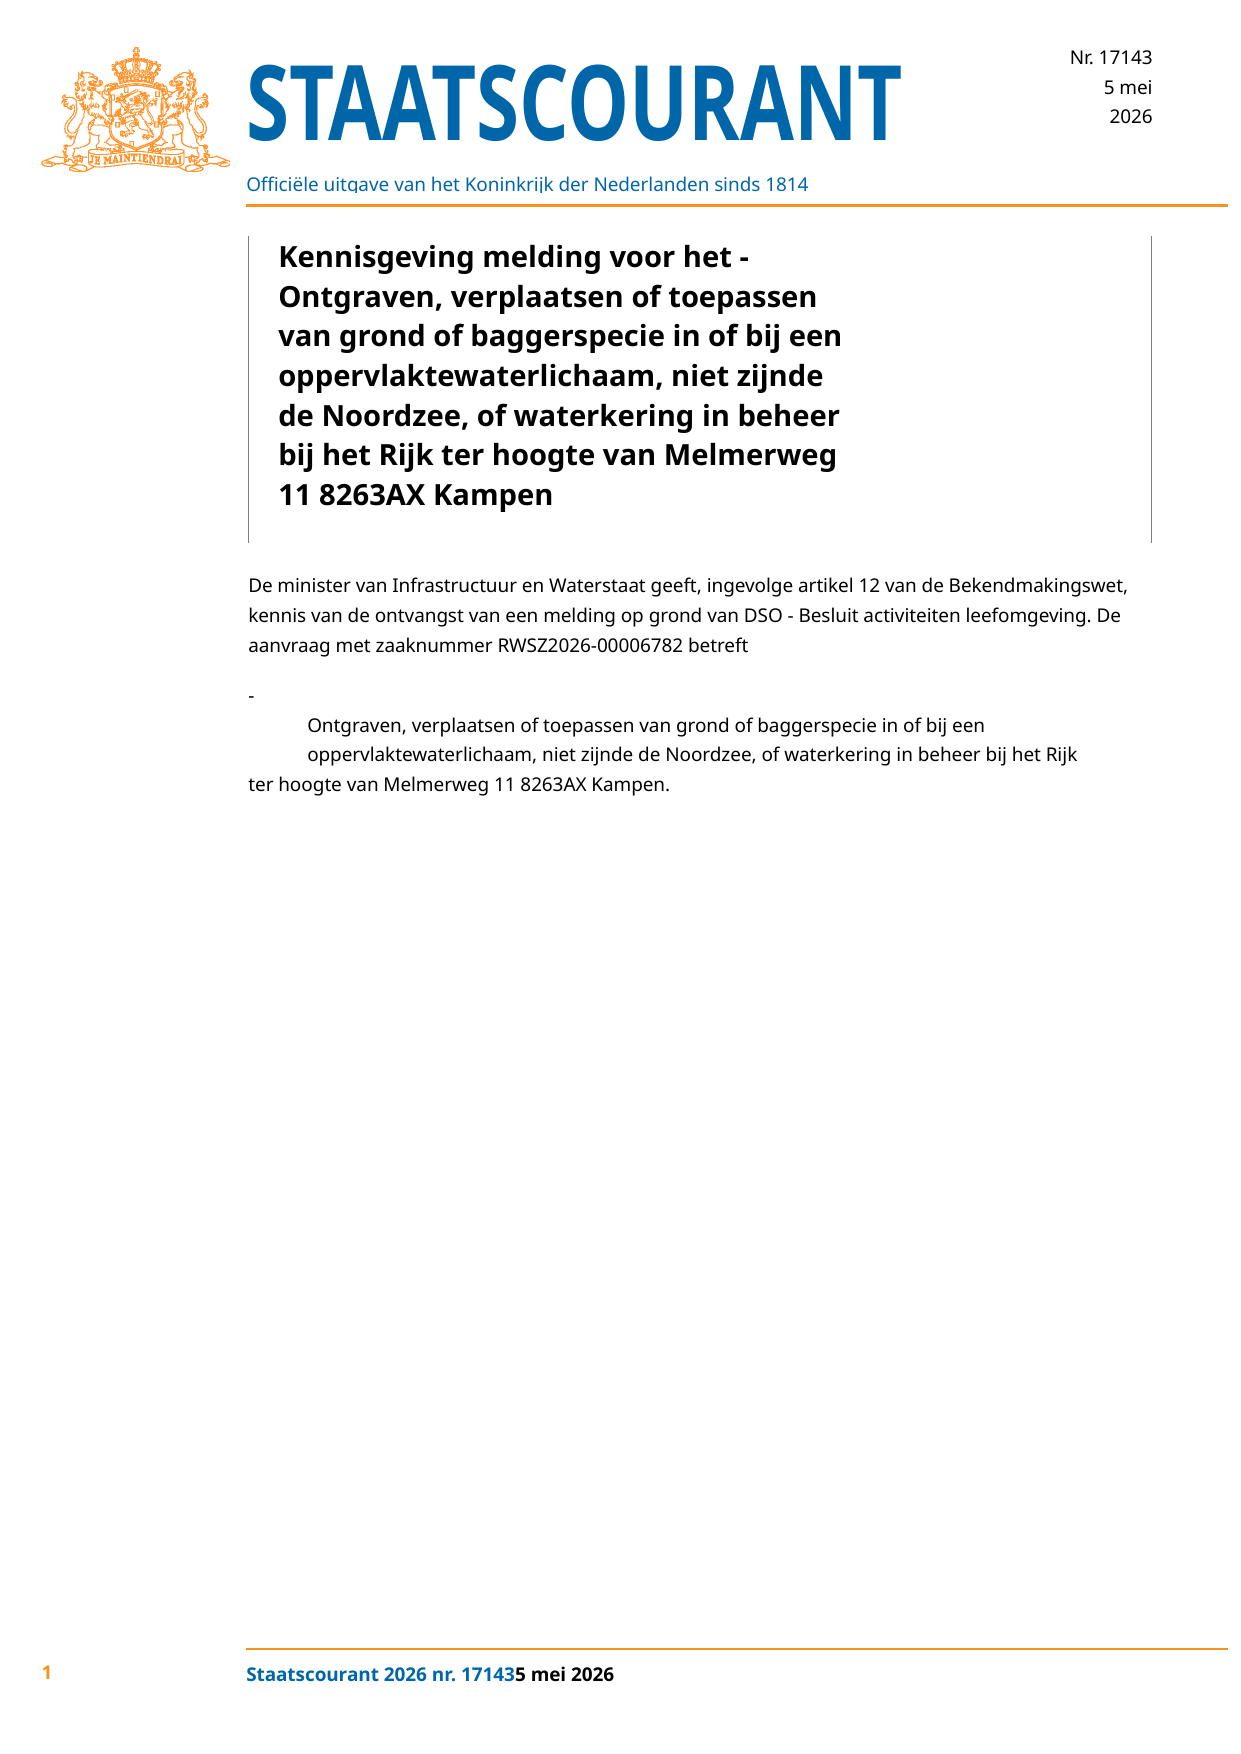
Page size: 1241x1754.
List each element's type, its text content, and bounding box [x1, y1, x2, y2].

picture [41, 47, 231, 172]
table_header [1090, 236, 1151, 413]
table_header [850, 414, 1151, 543]
text De minister van Infrastructuur en Waterstaat geeft, ingevolge artikel 12 van de Bekendmakingswet, kennis van de ontvangst van een melding op grond van DSO - Besluit activiteiten leefomgeving. De aanvraag met zaaknummer RWSZ2026-00006782 betreft [248, 573, 1152, 658]
picture [912, 236, 1090, 414]
table_header Kennisgeving melding voor het -Ontgraven, verplaatsen of toepassen van grond of baggerspecie in of bij een oppervlaktewaterlichaam, niet zijnde de Noordzee, of waterkering in beheer bij het Rijk ter hoogte van Melmerweg 11 8263AX Kampen [249, 236, 850, 543]
table_header [850, 236, 912, 413]
list Ontgraven, verplaatsen of toepassen van grond of baggerspecie in of bij een oppervlaktewaterlichaam, niet zijnde de Noordzee, of waterkering in beheer bij het Rijk [248, 712, 1152, 767]
text ter hoogte van Melmerweg 11 8263AX Kampen. [248, 771, 1152, 797]
